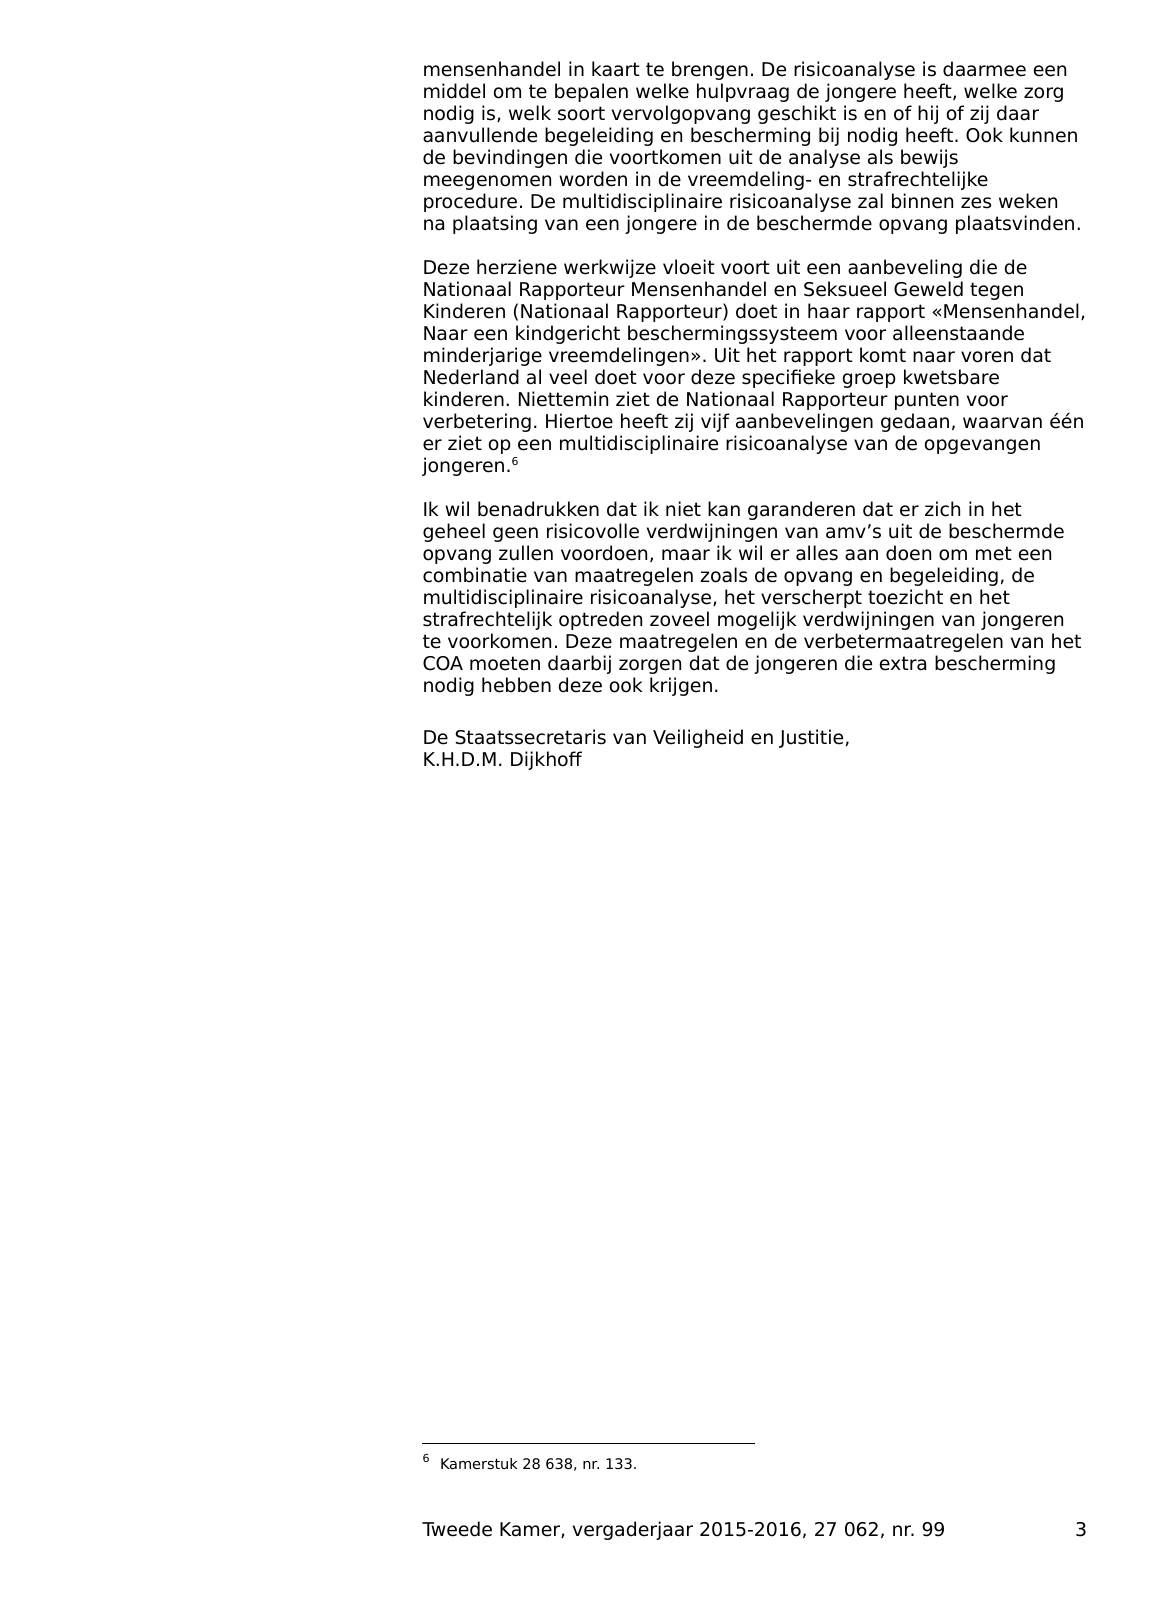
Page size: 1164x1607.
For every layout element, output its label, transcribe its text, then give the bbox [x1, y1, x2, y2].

text De Staatssecretaris van Veiligheid en Justitie, K.H.D.M. Dijkhoff [422, 727, 1087, 771]
text Deze herziene werkwijze vloeit voort uit een aanbeveling die de Nationaal Rapporteur Mensenhandel en Seksueel Geweld tegen Kinderen (Nationaal Rapporteur) doet in haar rapport «Mensenhandel, Naar een kindgericht beschermingssysteem voor alleenstaande minderjarige vreemdelingen». Uit het rapport komt naar voren dat Nederland al veel doet voor deze specifieke groep kwetsbare kinderen. Niettemin ziet de Nationaal Rapporteur punten voor verbetering. Hiertoe heeft zij vijf aanbevelingen gedaan, waarvan één er ziet op een multidisciplinaire risicoanalyse van de opgevangen jongeren. [422, 257, 1087, 477]
text Kamerstuk 28 638, nr. 133. [422, 1452, 1087, 1474]
text Ik wil benadrukken dat ik niet kan garanderen dat er zich in het geheel geen risicovolle verdwijningen van amv’s uit de beschermde opvang zullen voordoen, maar ik wil er alles aan doen om met een combinatie van maatregelen zoals de opvang en begeleiding, de multidisciplinaire risicoanalyse, het verscherpt toezicht en het strafrechtelijk optreden zoveel mogelijk verdwijningen van jongeren te voorkomen. Deze maatregelen en de verbetermaatregelen van het COA moeten daarbij zorgen dat de jongeren die extra bescherming nodig hebben deze ook krijgen. [422, 499, 1087, 697]
text mensenhandel in kaart te brengen. De risicoanalyse is daarmee een middel om te bepalen welke hulpvraag de jongere heeft, welke zorg nodig is, welk soort vervolgopvang geschikt is en of hij of zij daar aanvullende begeleiding en bescherming bij nodig heeft. Ook kunnen de bevindingen die voortkomen uit de analyse als bewijs meegenomen worden in de vreemdeling- en strafrechtelijke procedure. De multidisciplinaire risicoanalyse zal binnen zes weken na plaatsing van een jongere in de beschermde opvang plaatsvinden. [422, 59, 1087, 235]
